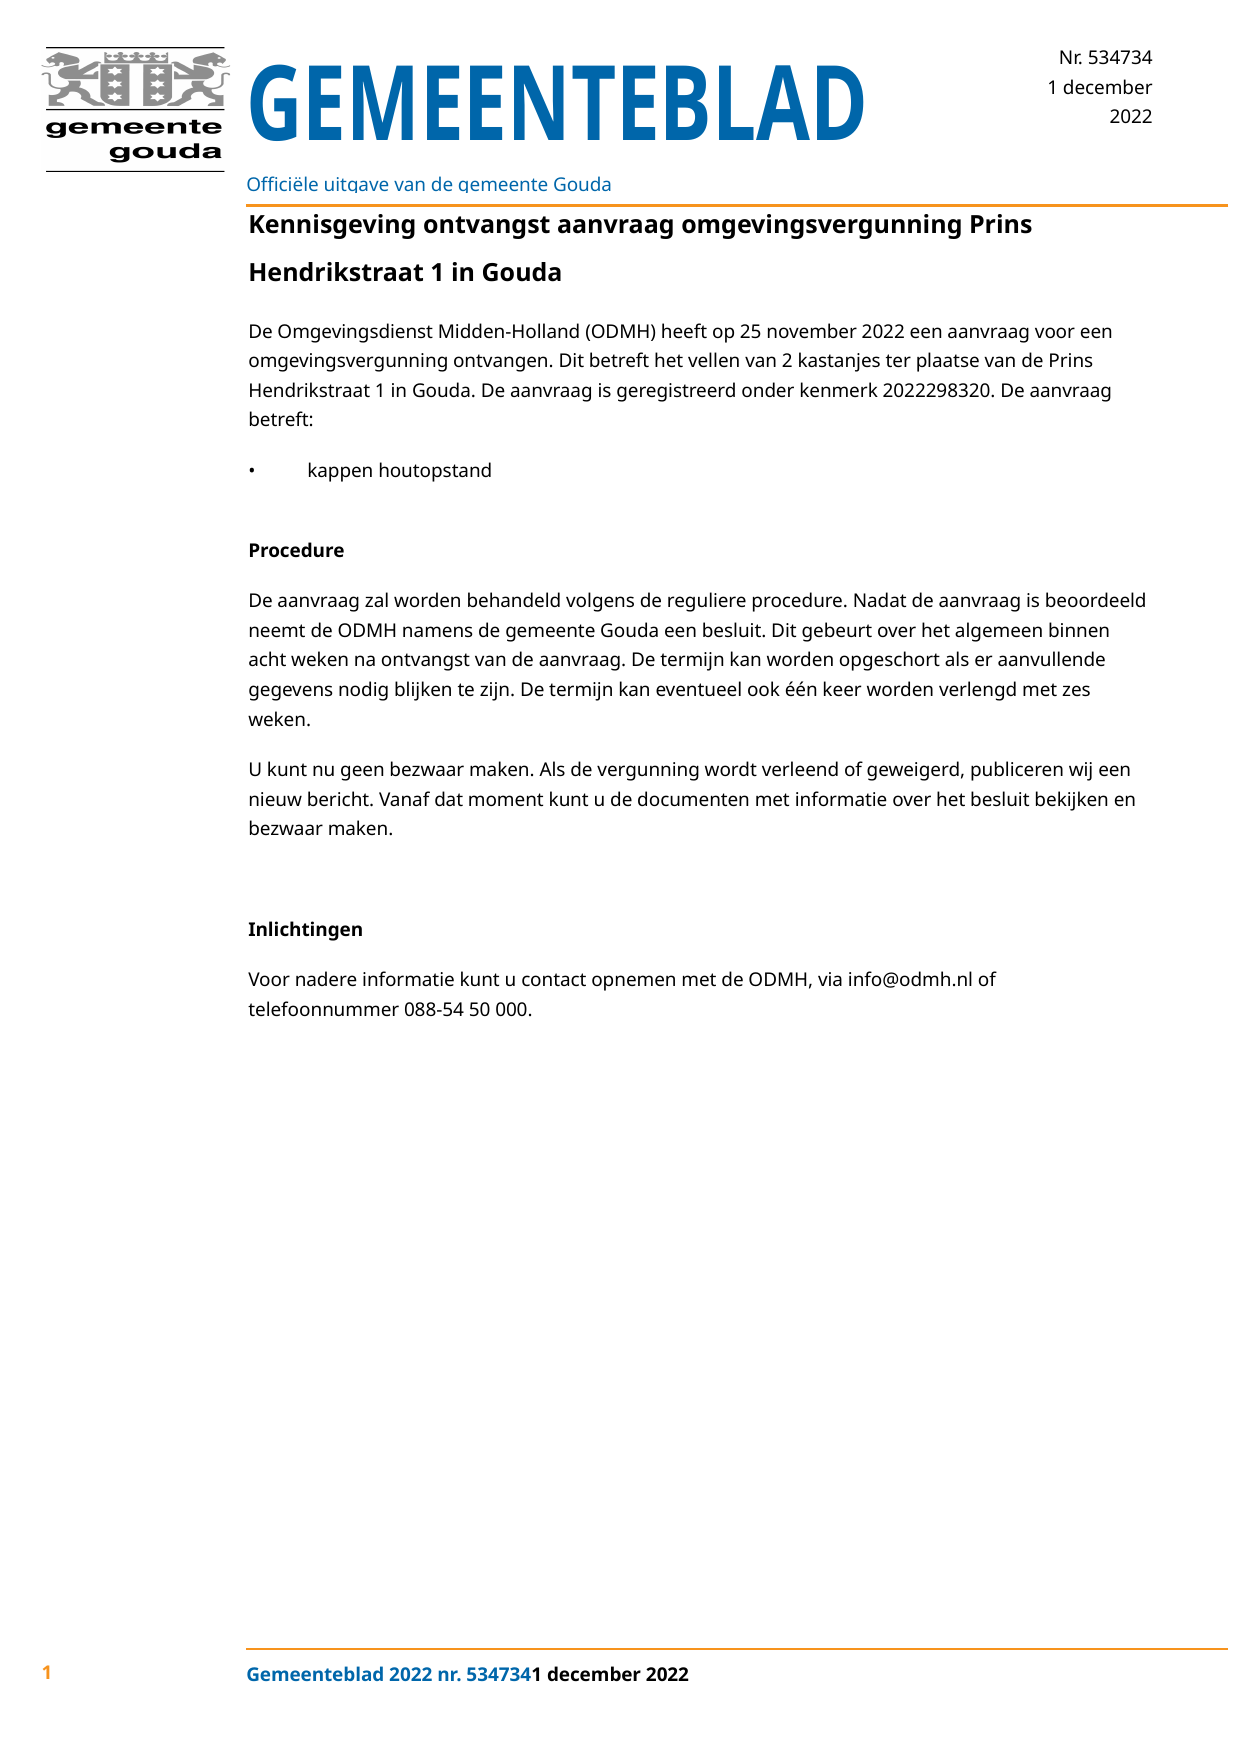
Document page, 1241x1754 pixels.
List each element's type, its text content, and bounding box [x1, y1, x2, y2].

text Procedure [248, 537, 1152, 563]
list kappen houtopstand [248, 457, 1152, 483]
picture [41, 47, 231, 172]
text Inlichtingen [248, 916, 1152, 942]
text U kunt nu geen bezwaar maken. Als de vergunning wordt verleend of geweigerd, publiceren wij een nieuw bericht. Vanaf dat moment kunt u de documenten met informatie over het besluit bekijken en bezwaar maken. [248, 756, 1152, 841]
text Voor nadere informatie kunt u contact opnemen met de ODMH, via info@odmh.nl of telefoonnummer 088-54 50 000. [248, 967, 1152, 1022]
text De aanvraag zal worden behandeld volgens de reguliere procedure. Nadat de aanvraag is beoordeeld neemt de ODMH namens de gemeente Gouda een besluit. Dit gebeurt over het algemeen binnen acht weken na ontvangst van de aanvraag. De termijn kan worden opgeschort als er aanvullende gegevens nodig blijken te zijn. De termijn kan eventueel ook één keer worden verlengd met zes weken. [248, 587, 1152, 732]
text De Omgevingsdienst Midden-Holland (ODMH) heeft op 25 november 2022 een aanvraag voor een omgevingsvergunning ontvangen. Dit betreft het vellen van 2 kastanjes ter plaatse van de Prins Hendrikstraat 1 in Gouda. De aanvraag is geregistreerd onder kenmerk 2022298320. De aanvraag betreft: [248, 318, 1152, 432]
text Kennisgeving ontvangst aanvraag omgevingsvergunning Prins Hendrikstraat 1 in Gouda [248, 207, 1152, 288]
